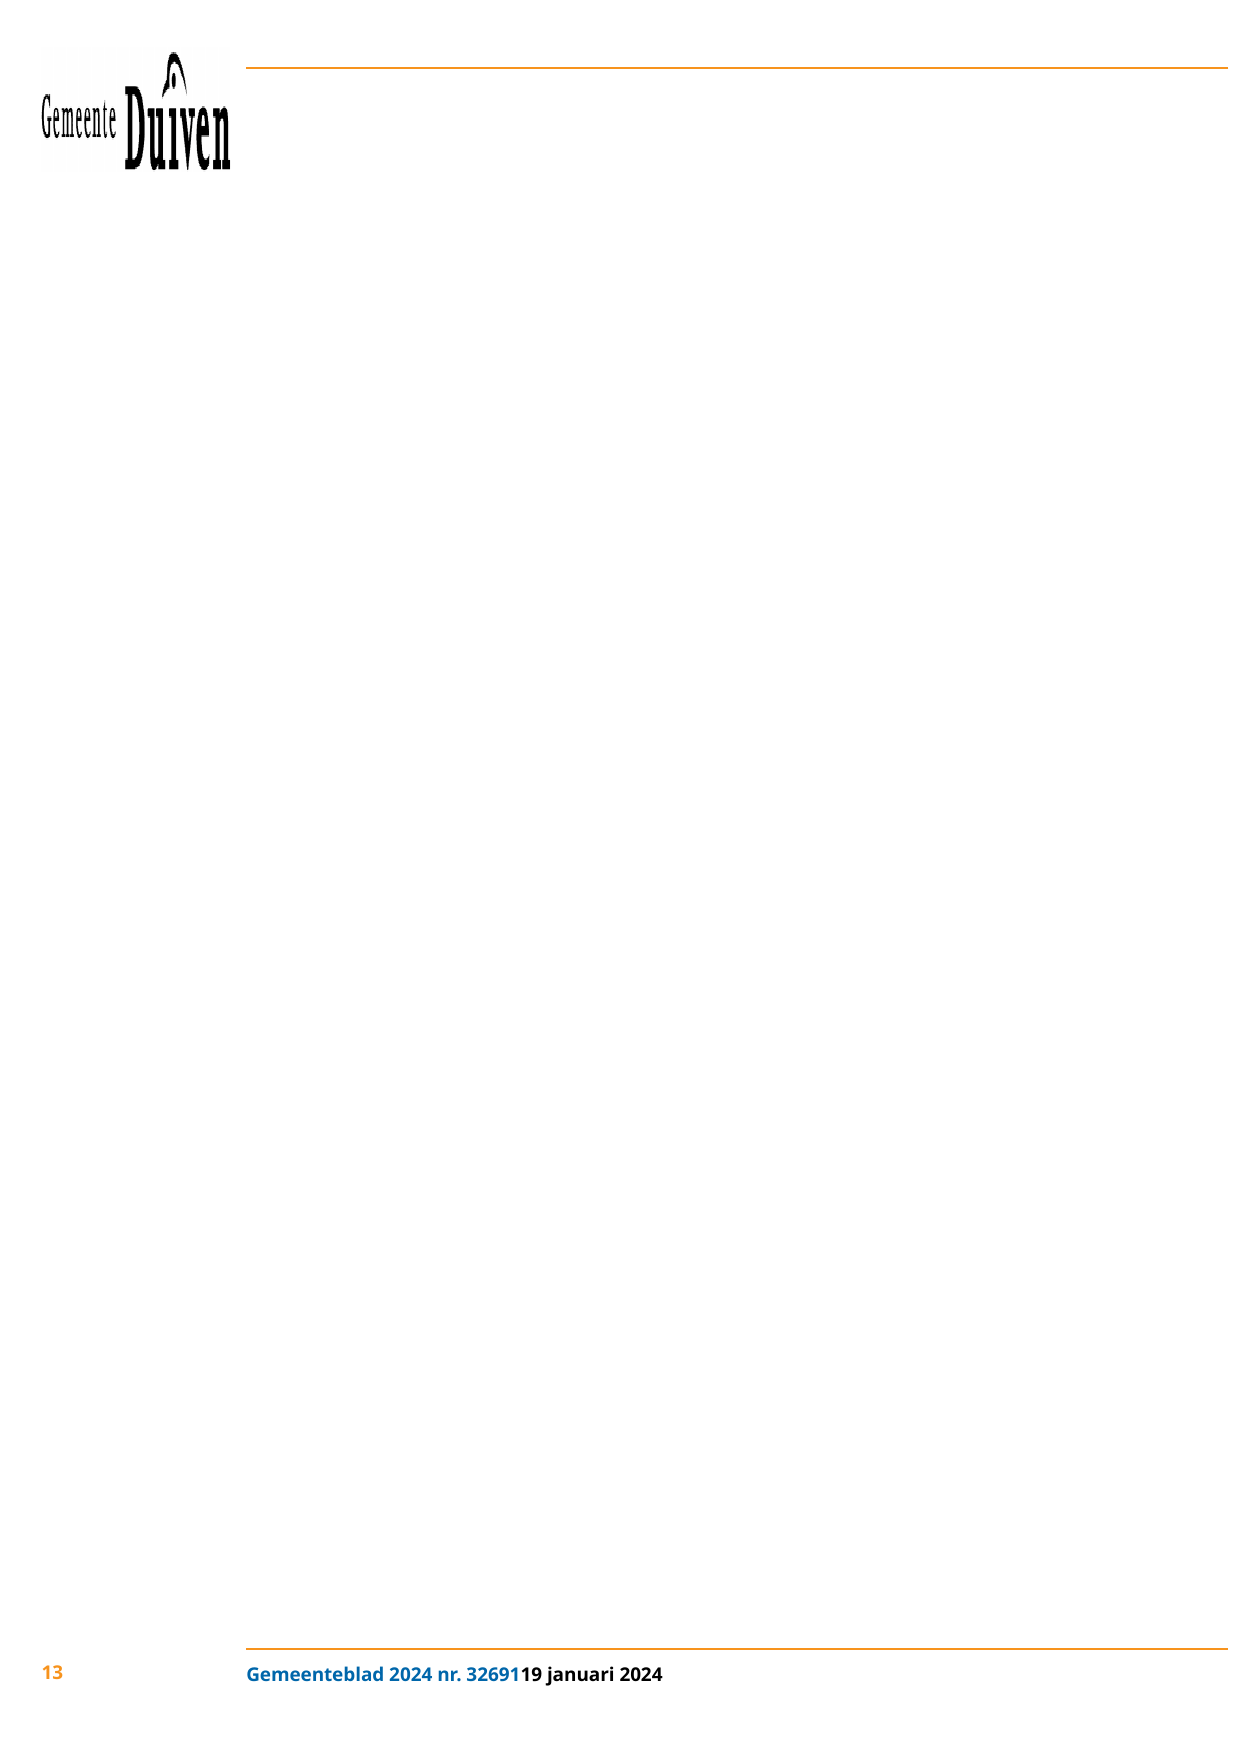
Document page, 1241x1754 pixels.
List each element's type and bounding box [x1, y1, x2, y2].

picture [41, 47, 231, 172]
